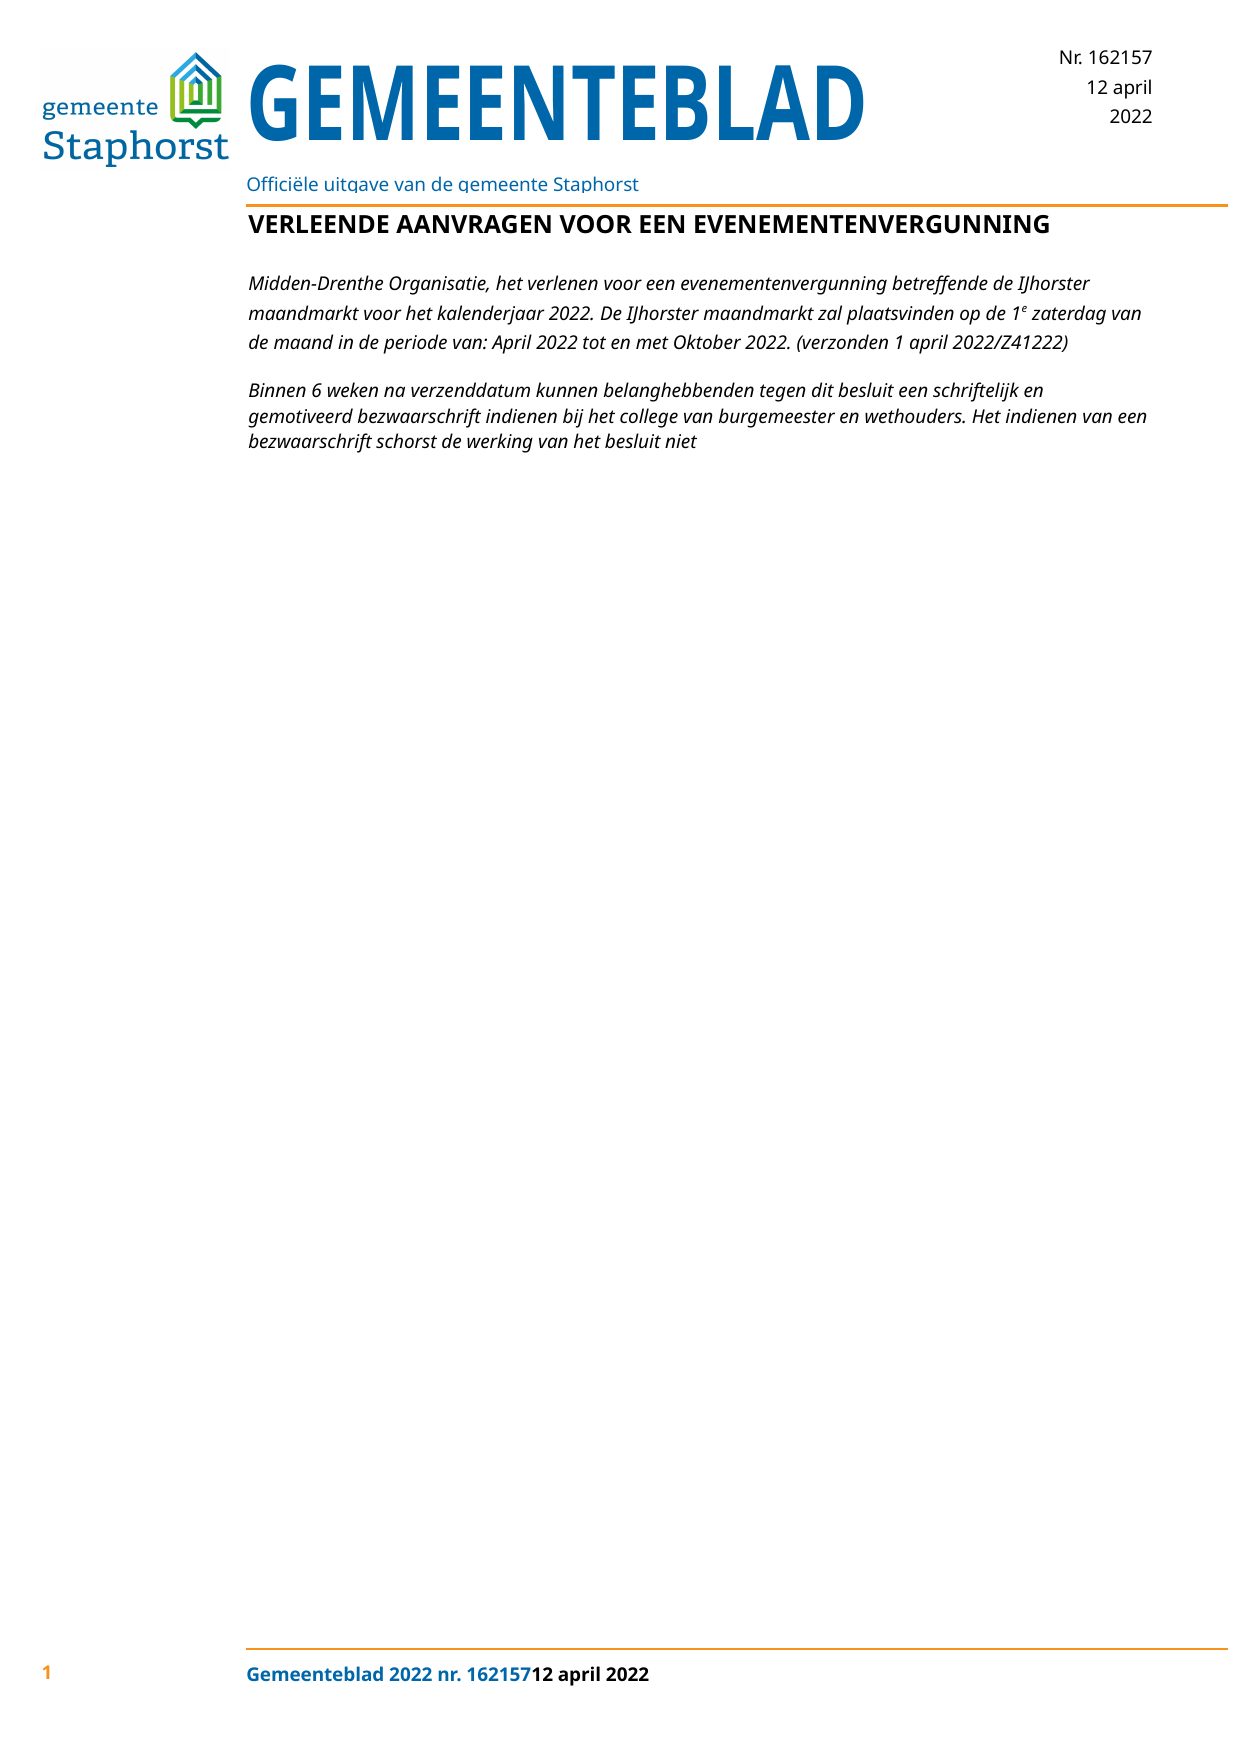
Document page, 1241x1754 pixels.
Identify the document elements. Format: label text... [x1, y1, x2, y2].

text Midden-Drenthe Organisatie, het verlenen voor een evenementenvergunning betreffende de IJhorster maandmarkt voor het kalenderjaar 2022. De IJhorster maandmarkt zal plaatsvinden op de 1e zaterdag van de maand in de periode van: April 2022 tot en met Oktober 2022. (verzonden 1 april 2022/Z41222) [248, 270, 1152, 355]
picture [41, 47, 231, 172]
text VERLEENDE AANVRAGEN VOOR EEN EVENEMENTENVERGUNNING [248, 207, 1152, 241]
text Binnen 6 weken na verzenddatum kunnen belanghebbenden tegen dit besluit een schriftelijk en gemotiveerd bezwaarschrift indienen bij het college van burgemeester en wethouders. Het indienen van een bezwaarschrift schorst de werking van het besluit niet [248, 377, 1152, 454]
